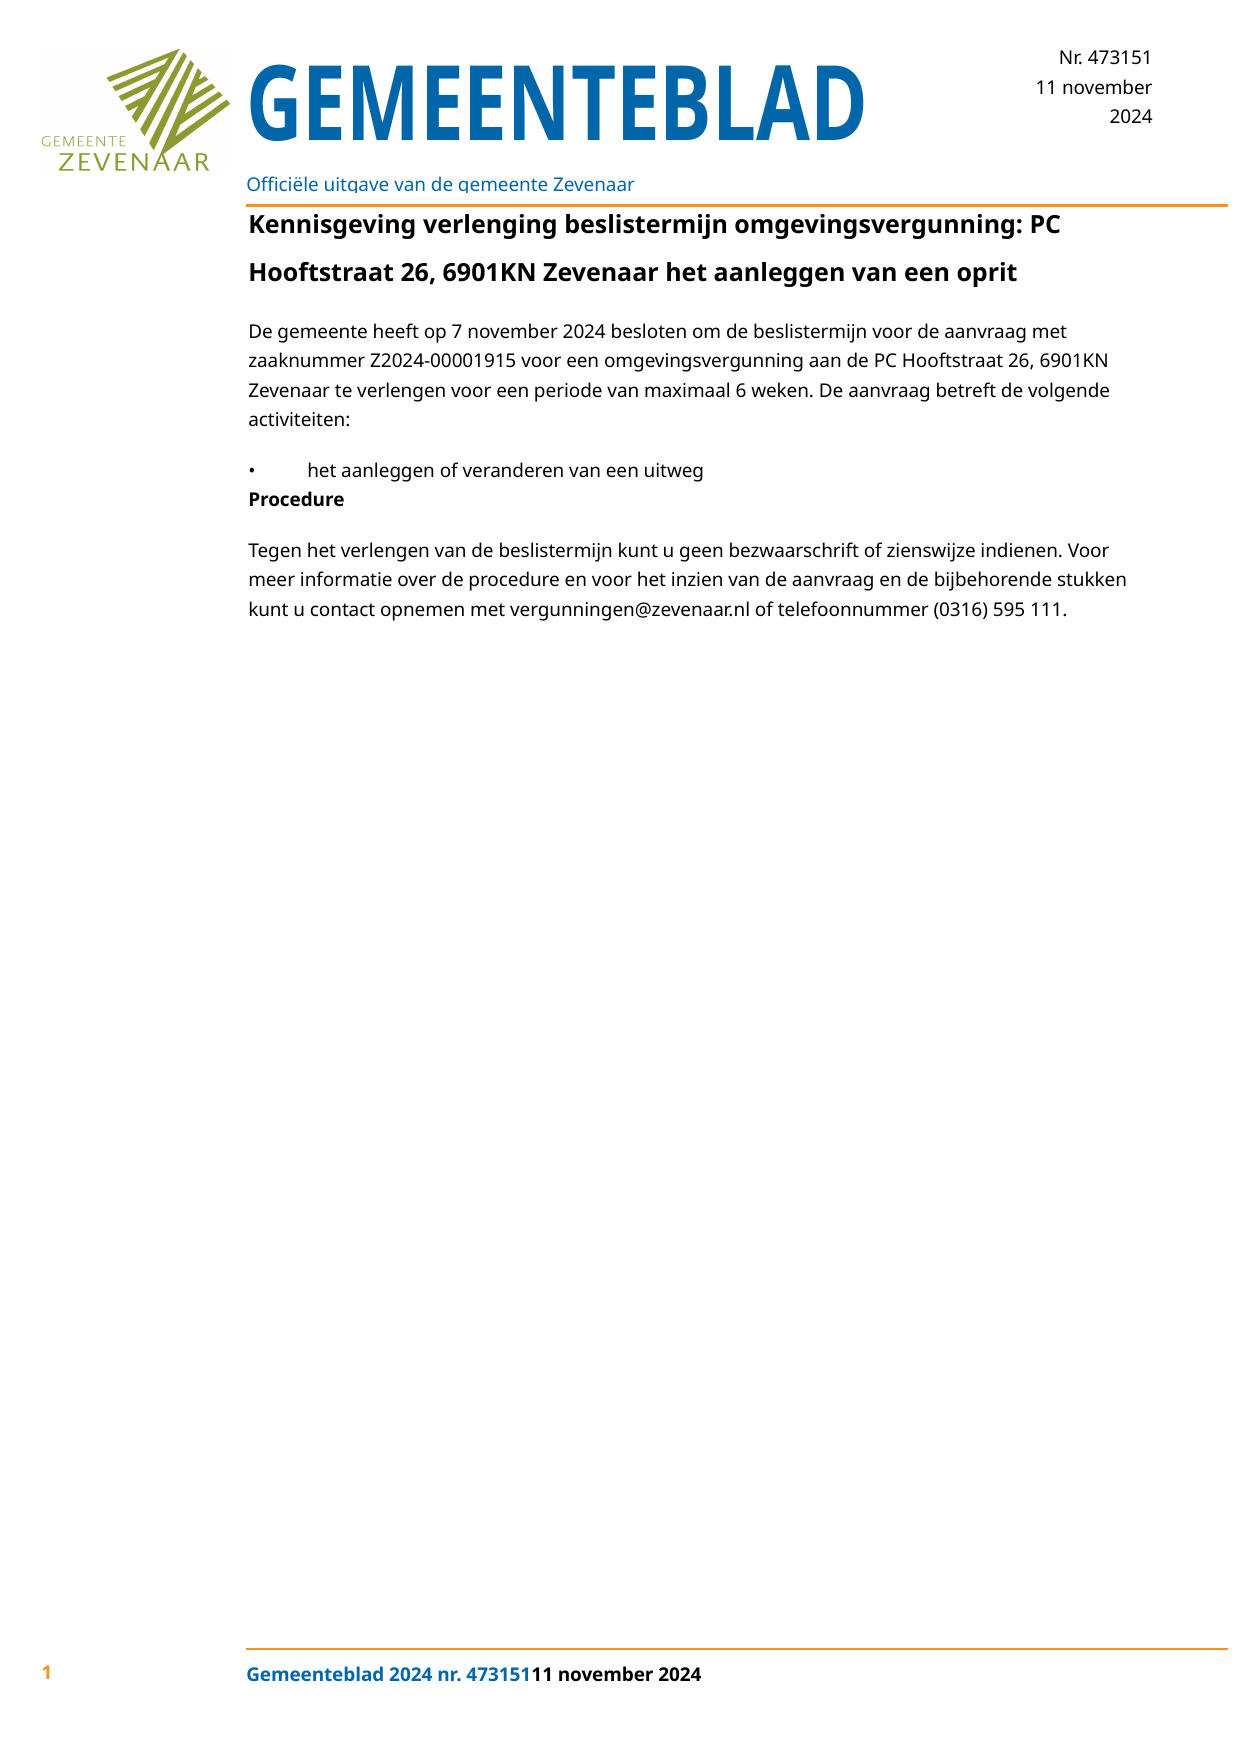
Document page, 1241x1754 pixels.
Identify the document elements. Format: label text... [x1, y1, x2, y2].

text Kennisgeving verlenging beslistermijn omgevingsvergunning: PC Hooftstraat 26, 6901KN Zevenaar het aanleggen van een oprit [248, 207, 1152, 288]
text De gemeente heeft op 7 november 2024 besloten om de beslistermijn voor de aanvraag met zaaknummer Z2024-00001915 voor een omgevingsvergunning aan de PC Hooftstraat 26, 6901KN Zevenaar te verlengen voor een periode van maximaal 6 weken. De aanvraag betreft de volgende activiteiten: [248, 318, 1152, 432]
picture [41, 47, 231, 172]
text Tegen het verlengen van de beslistermijn kunt u geen bezwaarschrift of zienswijze indienen. Voor meer informatie over de procedure en voor het inzien van de aanvraag en de bijbehorende stukken kunt u contact opnemen met vergunningen@zevenaar.nl of telefoonnummer (0316) 595 111. [248, 537, 1152, 622]
text Procedure [248, 487, 1152, 512]
list het aanleggen of veranderen van een uitweg [248, 457, 1152, 483]
